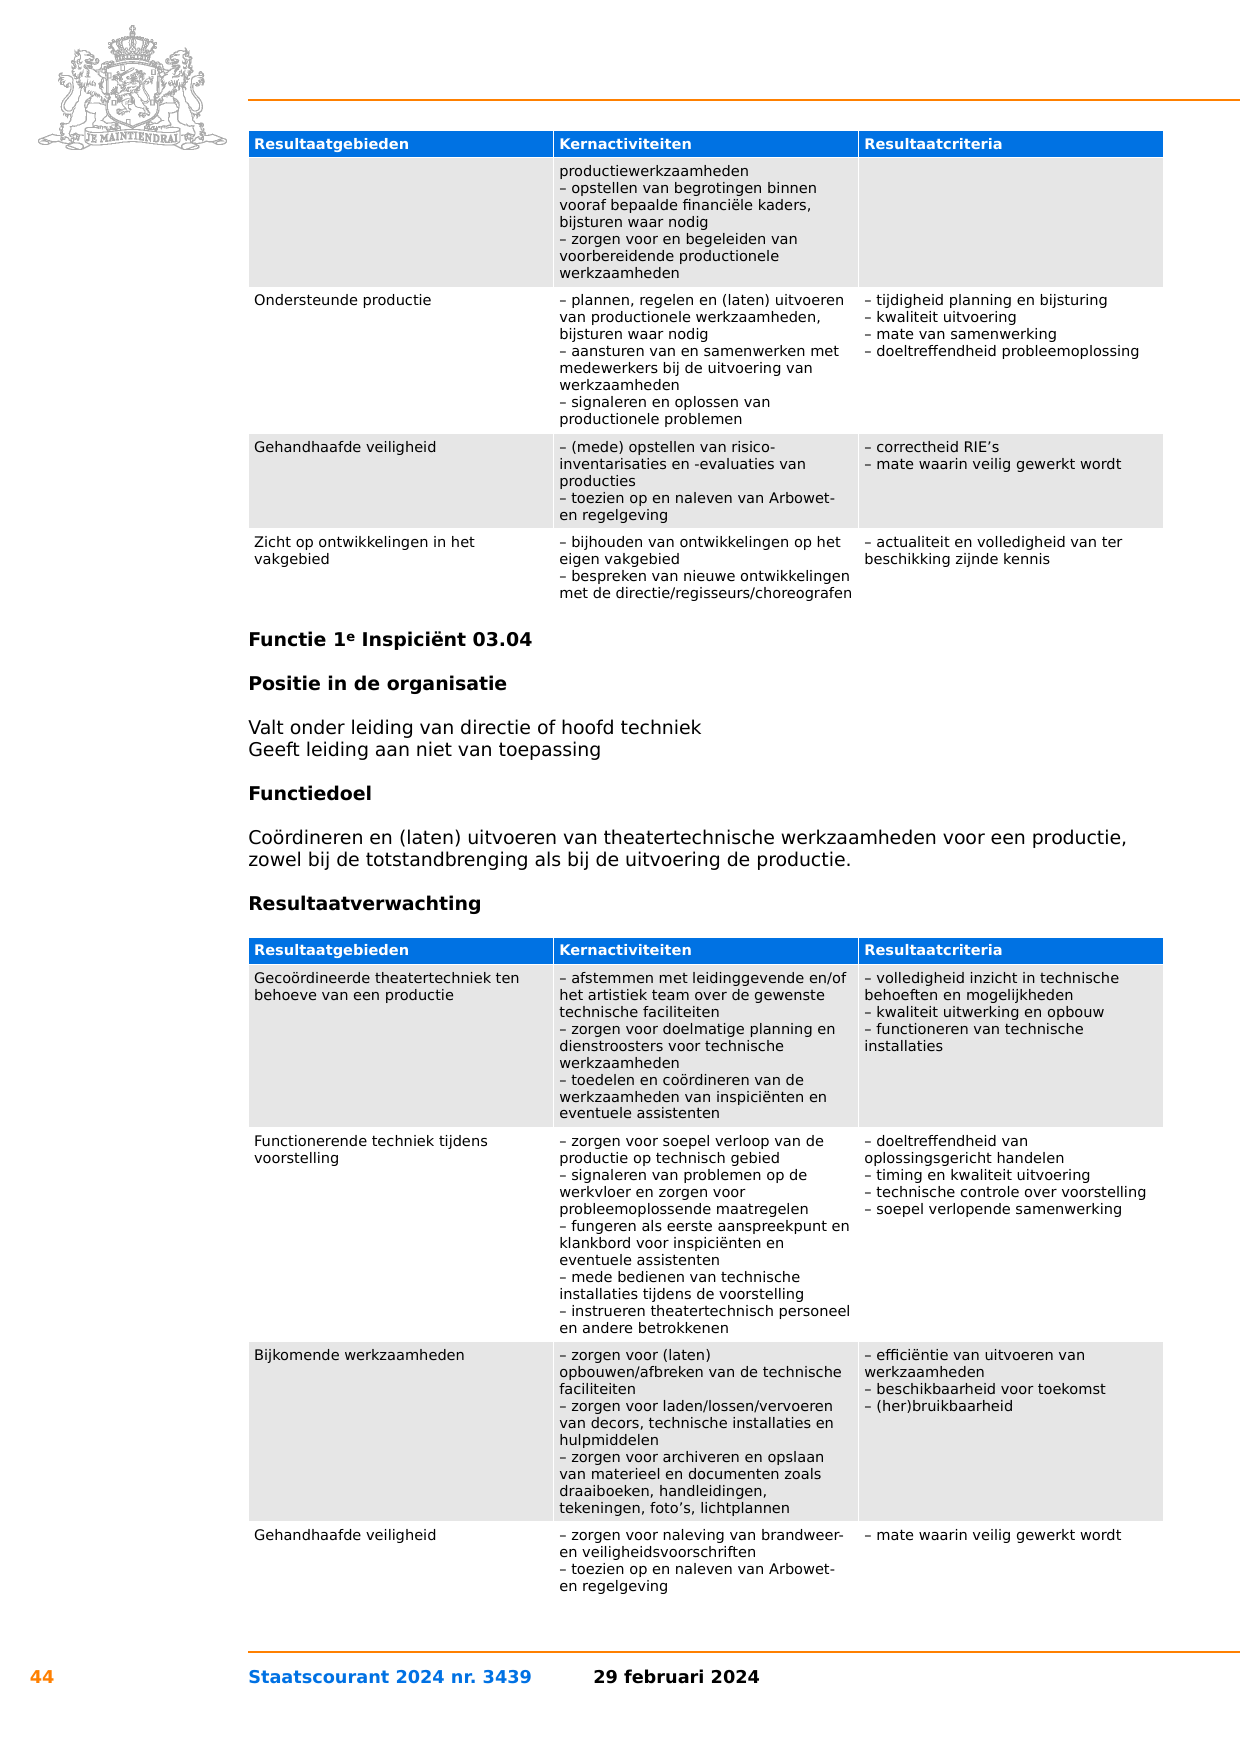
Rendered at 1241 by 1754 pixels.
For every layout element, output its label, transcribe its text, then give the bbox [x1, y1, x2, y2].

table_cell productiewerkzaamheden – opstellen van begrotingen binnen vooraf bepaalde financiële kaders, bijsturen waar nodig – zorgen voor en begeleiden van voorbereidende productionele werkzaamheden [554, 158, 858, 287]
table_header Kernactiviteiten [554, 131, 858, 157]
table_cell [859, 158, 1163, 287]
table_header Resultaatgebieden [249, 131, 553, 157]
text Geeft leiding aan niet van toepassing [248, 739, 1163, 761]
table_cell – tijdigheid planning en bijsturing – kwaliteit uitvoering – mate van samenwerking – doeltreffendheid probleemoplossing [859, 288, 1163, 433]
table_cell – correctheid RIE’s – mate waarin veilig gewerkt wordt [859, 434, 1163, 528]
subtitle Functie 1e Inspiciënt 03.04 [248, 629, 1163, 651]
table_cell – doeltreffendheid van oplossingsgericht handelen – timing en kwaliteit uitvoering – technische controle over voorstelling – soepel verlopende samenwerking [859, 1128, 1163, 1341]
table_cell – zorgen voor soepel verloop van de productie op technisch gebied – signaleren van problemen op de werkvloer en zorgen voor probleemoplossende maatregelen – fungeren als eerste aanspreekpunt en klankbord voor inspiciënten en eventuele assistenten – mede bedienen van technische installaties tijdens de voorstelling – instrueren theatertechnisch personeel en andere betrokkenen [554, 1128, 858, 1341]
table_cell – actualiteit en volledigheid van ter beschikking zijnde kennis [859, 529, 1163, 606]
table_cell Functionerende techniek tijdens voorstelling [249, 1128, 553, 1341]
table_cell Gecoördineerde theatertechniek ten behoeve van een productie [249, 965, 553, 1127]
table_cell – zorgen voor (laten) opbouwen/afbreken van de technische faciliteiten – zorgen voor laden/lossen/vervoeren van decors, technische installaties en hulpmiddelen – zorgen voor archiveren en opslaan van materieel en documenten zoals draaiboeken, handleidingen, tekeningen, foto’s, lichtplannen [554, 1342, 858, 1521]
table_cell Zicht op ontwikkelingen in het vakgebied [249, 529, 553, 606]
table_cell – zorgen voor naleving van brandweer- en veiligheidsvoorschriften – toezien op en naleven van Arbowet- en regelgeving [554, 1523, 858, 1600]
table_cell – volledigheid inzicht in technische behoeften en mogelijkheden – kwaliteit uitwerking en opbouw – functioneren van technische installaties [859, 965, 1163, 1127]
table_cell Bijkomende werkzaamheden [249, 1342, 553, 1521]
table_cell – bijhouden van ontwikkelingen op het eigen vakgebied – bespreken van nieuwe ontwikkelingen met de directie/regisseurs/choreografen [554, 529, 858, 606]
table_cell Ondersteunde productie [249, 288, 553, 433]
table_cell – mate waarin veilig gewerkt wordt [859, 1523, 1163, 1600]
table_cell Gehandhaafde veiligheid [249, 434, 553, 528]
table_cell – plannen, regelen en (laten) uitvoeren van productionele werkzaamheden, bijsturen waar nodig – aansturen van en samenwerken met medewerkers bij de uitvoering van werkzaamheden – signaleren en oplossen van productionele problemen [554, 288, 858, 433]
table_cell – efficiëntie van uitvoeren van werkzaamheden – beschikbaarheid voor toekomst – (her)bruikbaarheid [859, 1342, 1163, 1521]
subtitle Resultaatverwachting [248, 893, 1163, 914]
text Coördineren en (laten) uitvoeren van theatertechnische werkzaamheden voor een productie, zowel bij de totstandbrenging als bij de uitvoering de productie. [248, 827, 1163, 871]
table_header Resultaatcriteria [859, 131, 1163, 157]
table_header Resultaatcriteria [859, 938, 1163, 964]
table_cell Gehandhaafde veiligheid [249, 1523, 553, 1600]
table_cell [249, 158, 553, 287]
text Valt onder leiding van directie of hoofd techniek [248, 717, 1163, 739]
picture [38, 25, 227, 150]
subtitle Functiedoel [248, 783, 1163, 805]
subtitle Positie in de organisatie [248, 673, 1163, 695]
table_header Resultaatgebieden [249, 938, 553, 964]
table_cell – (mede) opstellen van risico-inventarisaties en -evaluaties van producties – toezien op en naleven van Arbowet- en regelgeving [554, 434, 858, 528]
table_header Kernactiviteiten [554, 938, 858, 964]
table_cell – afstemmen met leidinggevende en/of het artistiek team over de gewenste technische faciliteiten – zorgen voor doelmatige planning en dienstroosters voor technische werkzaamheden – toedelen en coördineren van de werkzaamheden van inspiciënten en eventuele assistenten [554, 965, 858, 1127]
